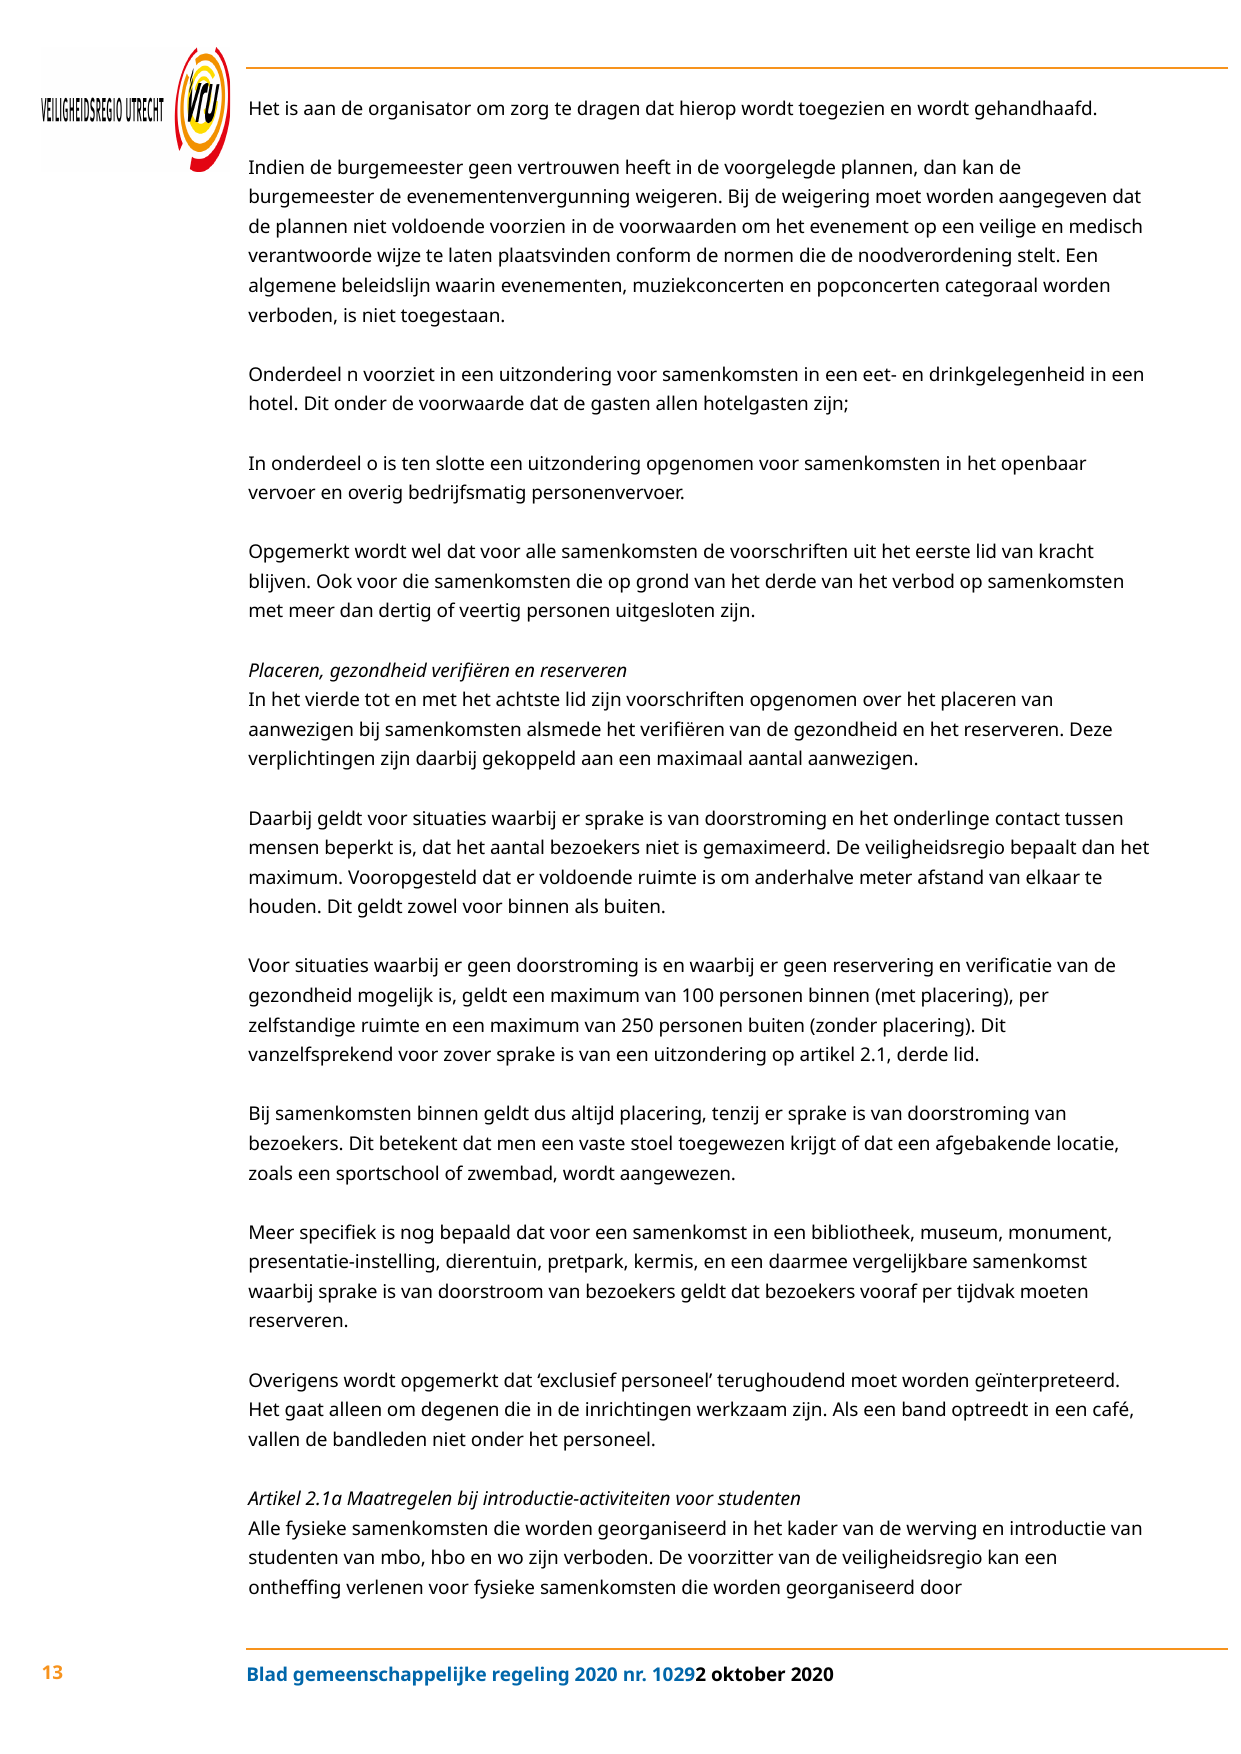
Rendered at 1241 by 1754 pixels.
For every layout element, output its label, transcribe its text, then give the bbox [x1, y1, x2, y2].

text Artikel 2.1a Maatregelen bij introductie-activiteiten voor studenten [248, 1485, 1152, 1511]
picture [41, 47, 231, 172]
text Alle fysieke samenkomsten die worden georganiseerd in het kader van de werving en introductie van studenten van mbo, hbo en wo zijn verboden. De voorzitter van de veiligheidsregio kan een ontheffing verlenen voor fysieke samenkomsten die worden georganiseerd door [248, 1515, 1152, 1600]
text Onderdeel n voorziet in een uitzondering voor samenkomsten in een eet- en drinkgelegenheid in een hotel. Dit onder de voorwaarde dat de gasten allen hotelgasten zijn; [248, 361, 1152, 416]
text In onderdeel o is ten slotte een uitzondering opgenomen voor samenkomsten in het openbaar vervoer en overig bedrijfsmatig personenvervoer. [248, 450, 1152, 505]
text Meer specifiek is nog bepaald dat voor een samenkomst in een bibliotheek, museum, monument, presentatie-instelling, dierentuin, pretpark, kermis, en een daarmee vergelijkbare samenkomst waarbij sprake is van doorstroom van bezoekers geldt dat bezoekers vooraf per tijdvak moeten reserveren. [248, 1219, 1152, 1333]
text Daarbij geldt voor situaties waarbij er sprake is van doorstroming en het onderlinge contact tussen mensen beperkt is, dat het aantal bezoekers niet is gemaximeerd. De veiligheidsregio bepaalt dan het maximum. Vooropgesteld dat er voldoende ruimte is om anderhalve meter afstand van elkaar te houden. Dit geldt zowel voor binnen als buiten. [248, 805, 1152, 919]
text Placeren, gezondheid verifiëren en reserveren [248, 657, 1152, 683]
text Bij samenkomsten binnen geldt dus altijd placering, tenzij er sprake is van doorstroming van bezoekers. Dit betekent dat men een vaste stoel toegewezen krijgt of dat een afgebakende locatie, zoals een sportschool of zwembad, wordt aangewezen. [248, 1101, 1152, 1186]
text Het is aan de organisator om zorg te dragen dat hierop wordt toegezien en wordt gehandhaafd. [248, 95, 1152, 121]
text In het vierde tot en met het achtste lid zijn voorschriften opgenomen over het placeren van aanwezigen bij samenkomsten alsmede het verifiëren van de gezondheid en het reserveren. Deze verplichtingen zijn daarbij gekoppeld aan een maximaal aantal aanwezigen. [248, 686, 1152, 771]
text Opgemerkt wordt wel dat voor alle samenkomsten de voorschriften uit het eerste lid van kracht blijven. Ook voor die samenkomsten die op grond van het derde van het verbod op samenkomsten met meer dan dertig of veertig personen uitgesloten zijn. [248, 538, 1152, 623]
text Overigens wordt opgemerkt dat ‘exclusief personeel’ terughoudend moet worden geïnterpreteerd. Het gaat alleen om degenen die in de inrichtingen werkzaam zijn. Als een band optreedt in een café, vallen de bandleden niet onder het personeel. [248, 1367, 1152, 1452]
text Indien de burgemeester geen vertrouwen heeft in de voorgelegde plannen, dan kan de burgemeester de evenementenvergunning weigeren. Bij de weigering moet worden aangegeven dat de plannen niet voldoende voorzien in de voorwaarden om het evenement op een veilige en medisch verantwoorde wijze te laten plaatsvinden conform de normen die de noodverordening stelt. Een algemene beleidslijn waarin evenementen, muziekconcerten en popconcerten categoraal worden verboden, is niet toegestaan. [248, 154, 1152, 328]
text Voor situaties waarbij er geen doorstroming is en waarbij er geen reservering en verificatie van de gezondheid mogelijk is, geldt een maximum van 100 personen binnen (met placering), per zelfstandige ruimte en een maximum van 250 personen buiten (zonder placering). Dit vanzelfsprekend voor zover sprake is van een uitzondering op artikel 2.1, derde lid. [248, 953, 1152, 1067]
